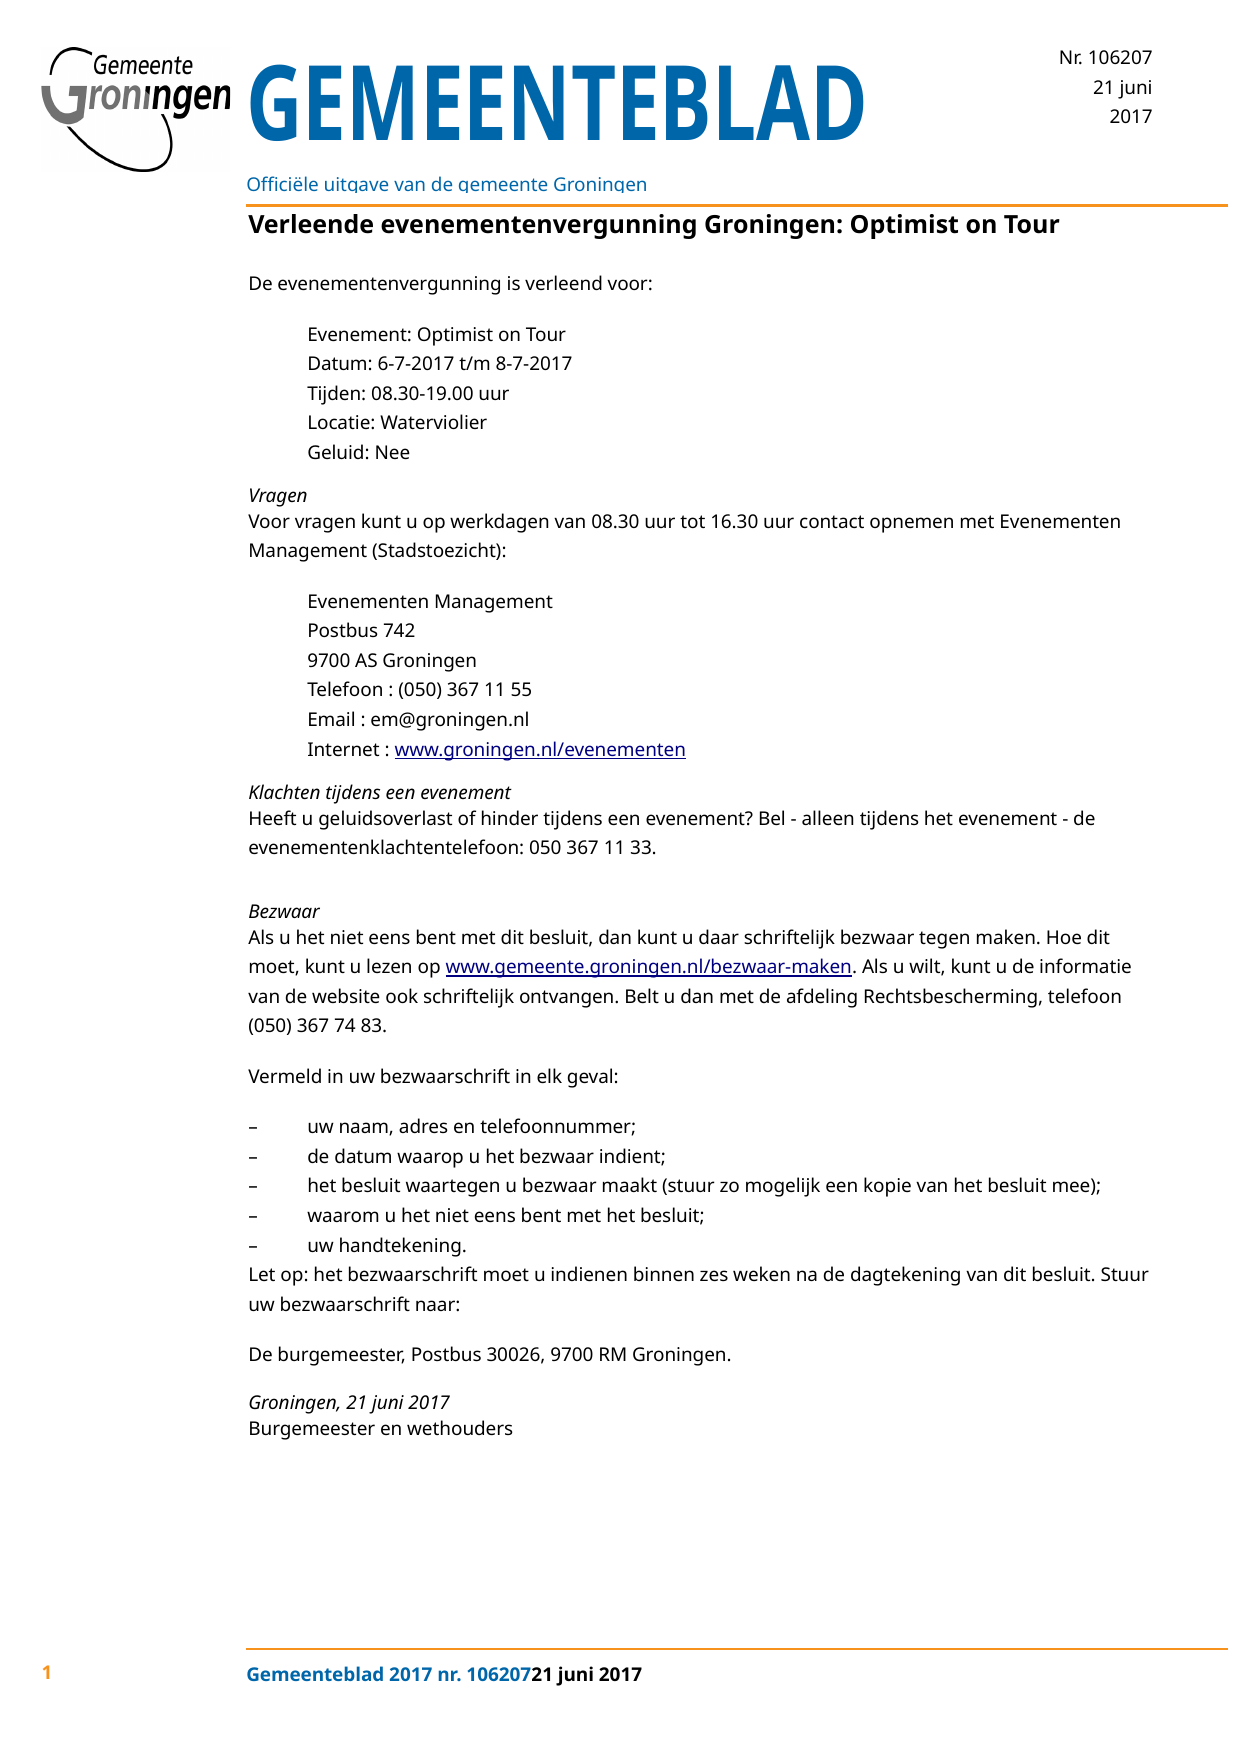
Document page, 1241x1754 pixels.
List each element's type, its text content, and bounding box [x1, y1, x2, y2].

picture [41, 47, 231, 172]
list de datum waarop u het bezwaar indient; [248, 1143, 1152, 1169]
list uw handtekening. [248, 1232, 1152, 1258]
list het besluit waartegen u bezwaar maakt (stuur zo mogelijk een kopie van het besluit mee); [248, 1173, 1152, 1198]
list Postbus 742 [248, 617, 1152, 643]
list Tijden: 08.30-19.00 uur [248, 380, 1152, 406]
list waarom u het niet eens bent met het besluit; [248, 1202, 1152, 1228]
text Vragen [248, 482, 1152, 508]
text Als u het niet eens bent met dit besluit, dan kunt u daar schriftelijk bezwaar tegen maken. Hoe dit moet, kunt u lezen op www.gemeente.groningen.nl/bezwaar-maken. Als u wilt, kunt u de informatie van de website ook schriftelijk ontvangen. Belt u dan met de afdeling Rechtsbescherming, telefoon (050) 367 74 83. [248, 924, 1152, 1038]
text De burgemeester, Postbus 30026, 9700 RM Groningen. [248, 1341, 1152, 1367]
text Heeft u geluidsoverlast of hinder tijdens een evenement? Bel - alleen tijdens het evenement - de evenementenklachtentelefoon: 050 367 11 33. [248, 805, 1152, 860]
text De evenementenvergunning is verleend voor: [248, 270, 1152, 296]
list Locatie: Waterviolier [248, 409, 1152, 435]
list Evenementen Management [248, 588, 1152, 614]
text Vermeld in uw bezwaarschrift in elk geval: [248, 1063, 1152, 1089]
list Email : em@groningen.nl [248, 706, 1152, 732]
text Klachten tijdens een evenement [248, 779, 1152, 805]
text Groningen, 21 juni 2017 [248, 1389, 1152, 1415]
list Datum: 6-7-2017 t/m 8-7-2017 [248, 350, 1152, 376]
text Verleende evenementenvergunning Groningen: Optimist on Tour [248, 207, 1152, 241]
text Burgemeester en wethouders [248, 1415, 1152, 1441]
list Telefoon : (050) 367 11 55 [248, 677, 1152, 702]
text Bezwaar [248, 898, 1152, 924]
list Evenement: Optimist on Tour [248, 321, 1152, 346]
text Voor vragen kunt u op werkdagen van 08.30 uur tot 16.30 uur contact opnemen met Evenementen Management (Stadstoezicht): [248, 508, 1152, 563]
list uw naam, adres en telefoonnummer; [248, 1113, 1152, 1139]
list 9700 AS Groningen [248, 647, 1152, 673]
text Let op: het bezwaarschrift moet u indienen binnen zes weken na de dagtekening van dit besluit. Stuur uw bezwaarschrift naar: [248, 1261, 1152, 1317]
list Internet : www.groningen.nl/evenementen [248, 736, 1152, 762]
list Geluid: Nee [248, 439, 1152, 465]
